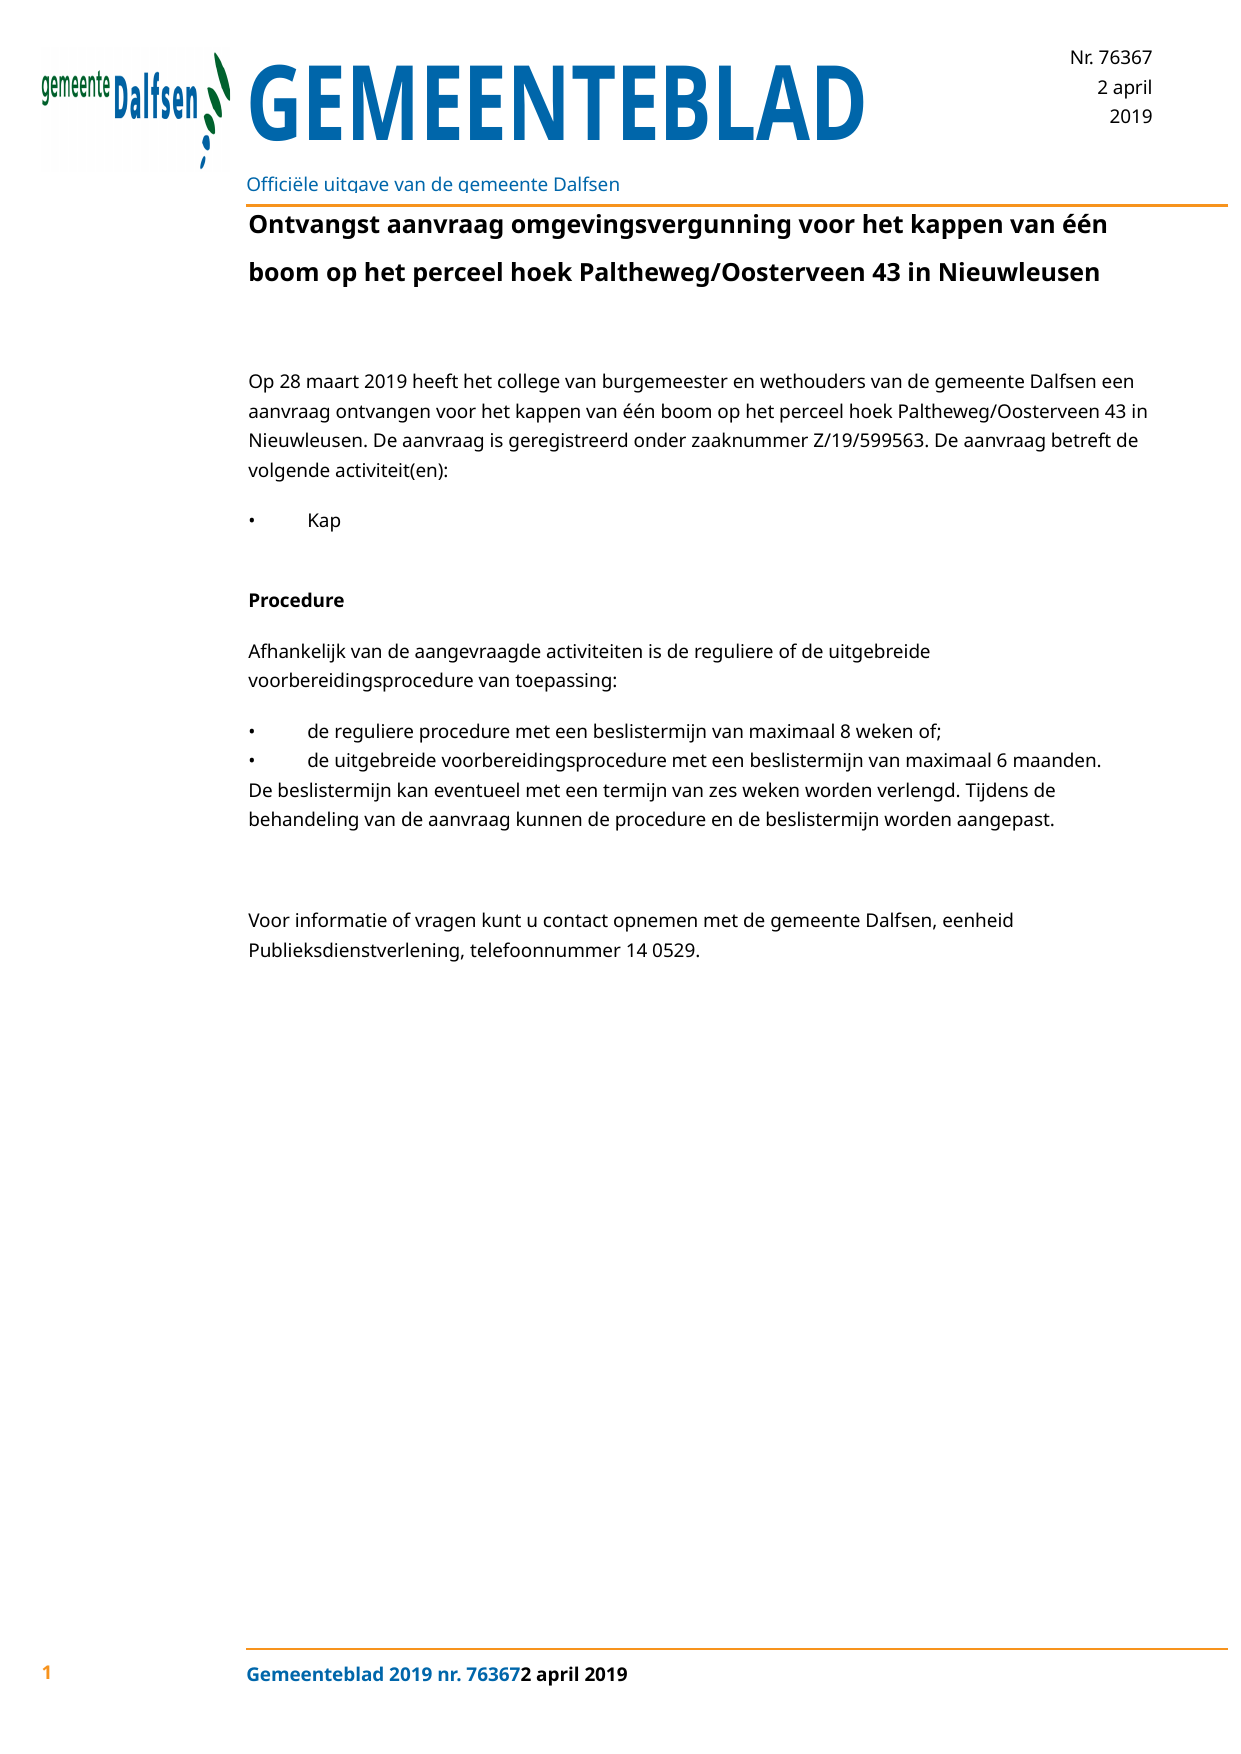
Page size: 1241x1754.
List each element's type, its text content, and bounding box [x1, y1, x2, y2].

text Op 28 maart 2019 heeft het college van burgemeester en wethouders van de gemeente Dalfsen een aanvraag ontvangen voor het kappen van één boom op het perceel hoek Paltheweg/Oosterveen 43 in Nieuwleusen. De aanvraag is geregistreerd onder zaaknummer Z/19/599563. De aanvraag betreft de volgende activiteit(en): [248, 368, 1152, 483]
picture [41, 47, 231, 172]
list Kap [248, 507, 1152, 533]
text Ontvangst aanvraag omgevingsvergunning voor het kappen van één boom op het perceel hoek Paltheweg/Oosterveen 43 in Nieuwleusen [248, 207, 1152, 288]
text Voor informatie of vragen kunt u contact opnemen met de gemeente Dalfsen, eenheid Publieksdienstverlening, telefoonnummer 14 0529. [248, 907, 1152, 963]
text Procedure [248, 587, 1152, 613]
list de reguliere procedure met een beslistermijn van maximaal 8 weken of; [248, 718, 1152, 744]
list de uitgebreide voorbereidingsprocedure met een beslistermijn van maximaal 6 maanden. [248, 747, 1152, 773]
text De beslistermijn kan eventueel met een termijn van zes weken worden verlengd. Tijdens de behandeling van de aanvraag kunnen de procedure en de beslistermijn worden aangepast. [248, 777, 1152, 832]
text Afhankelijk van de aangevraagde activiteiten is de reguliere of de uitgebreide voorbereidingsprocedure van toepassing: [248, 638, 1152, 693]
